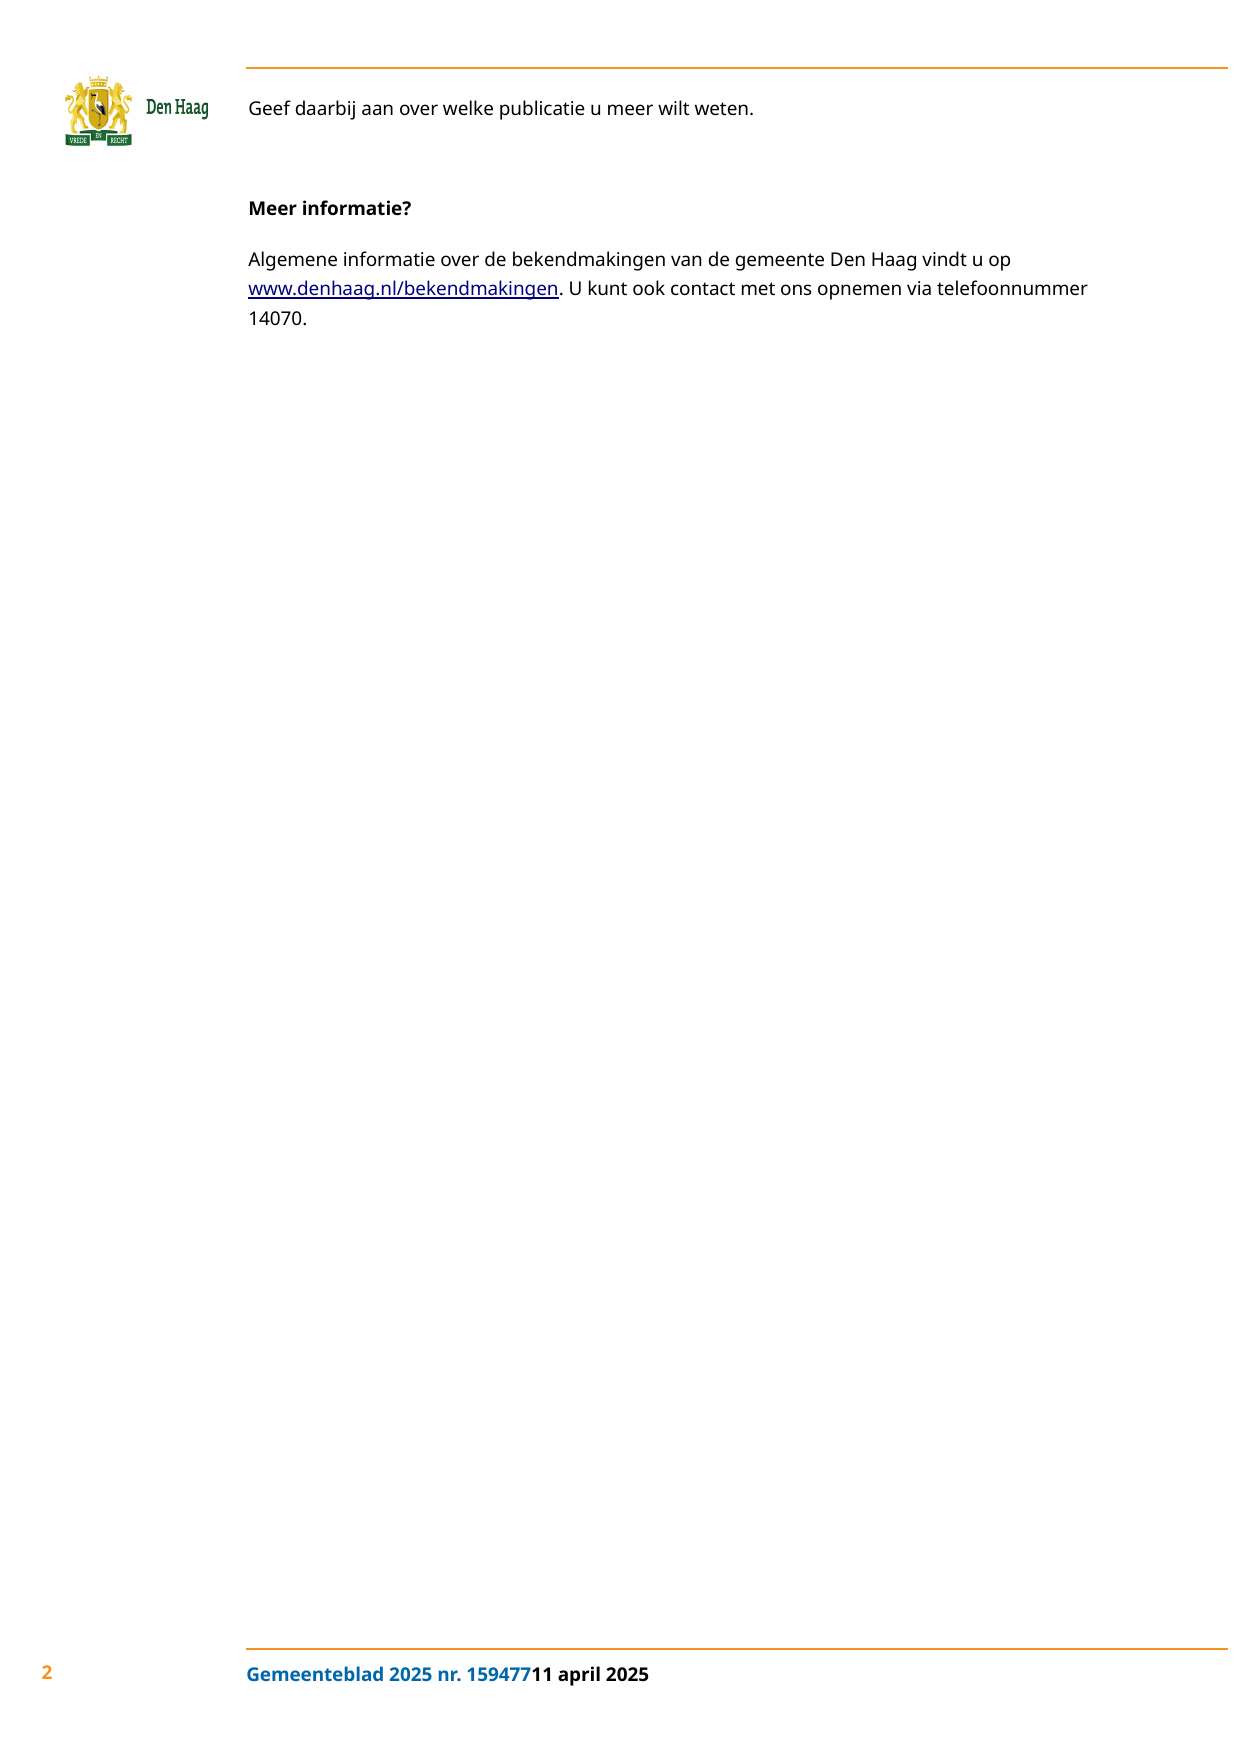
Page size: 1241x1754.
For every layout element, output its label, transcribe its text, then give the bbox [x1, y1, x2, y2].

text Meer informatie? [248, 196, 1152, 221]
text Geef daarbij aan over welke publicatie u meer wilt weten. [248, 95, 1152, 121]
text Algemene informatie over de bekendmakingen van de gemeente Den Haag vindt u op www.denhaag.nl/bekendmakingen. U kunt ook contact met ons opnemen via telefoonnummer 14070. [248, 246, 1152, 331]
picture [41, 47, 231, 172]
